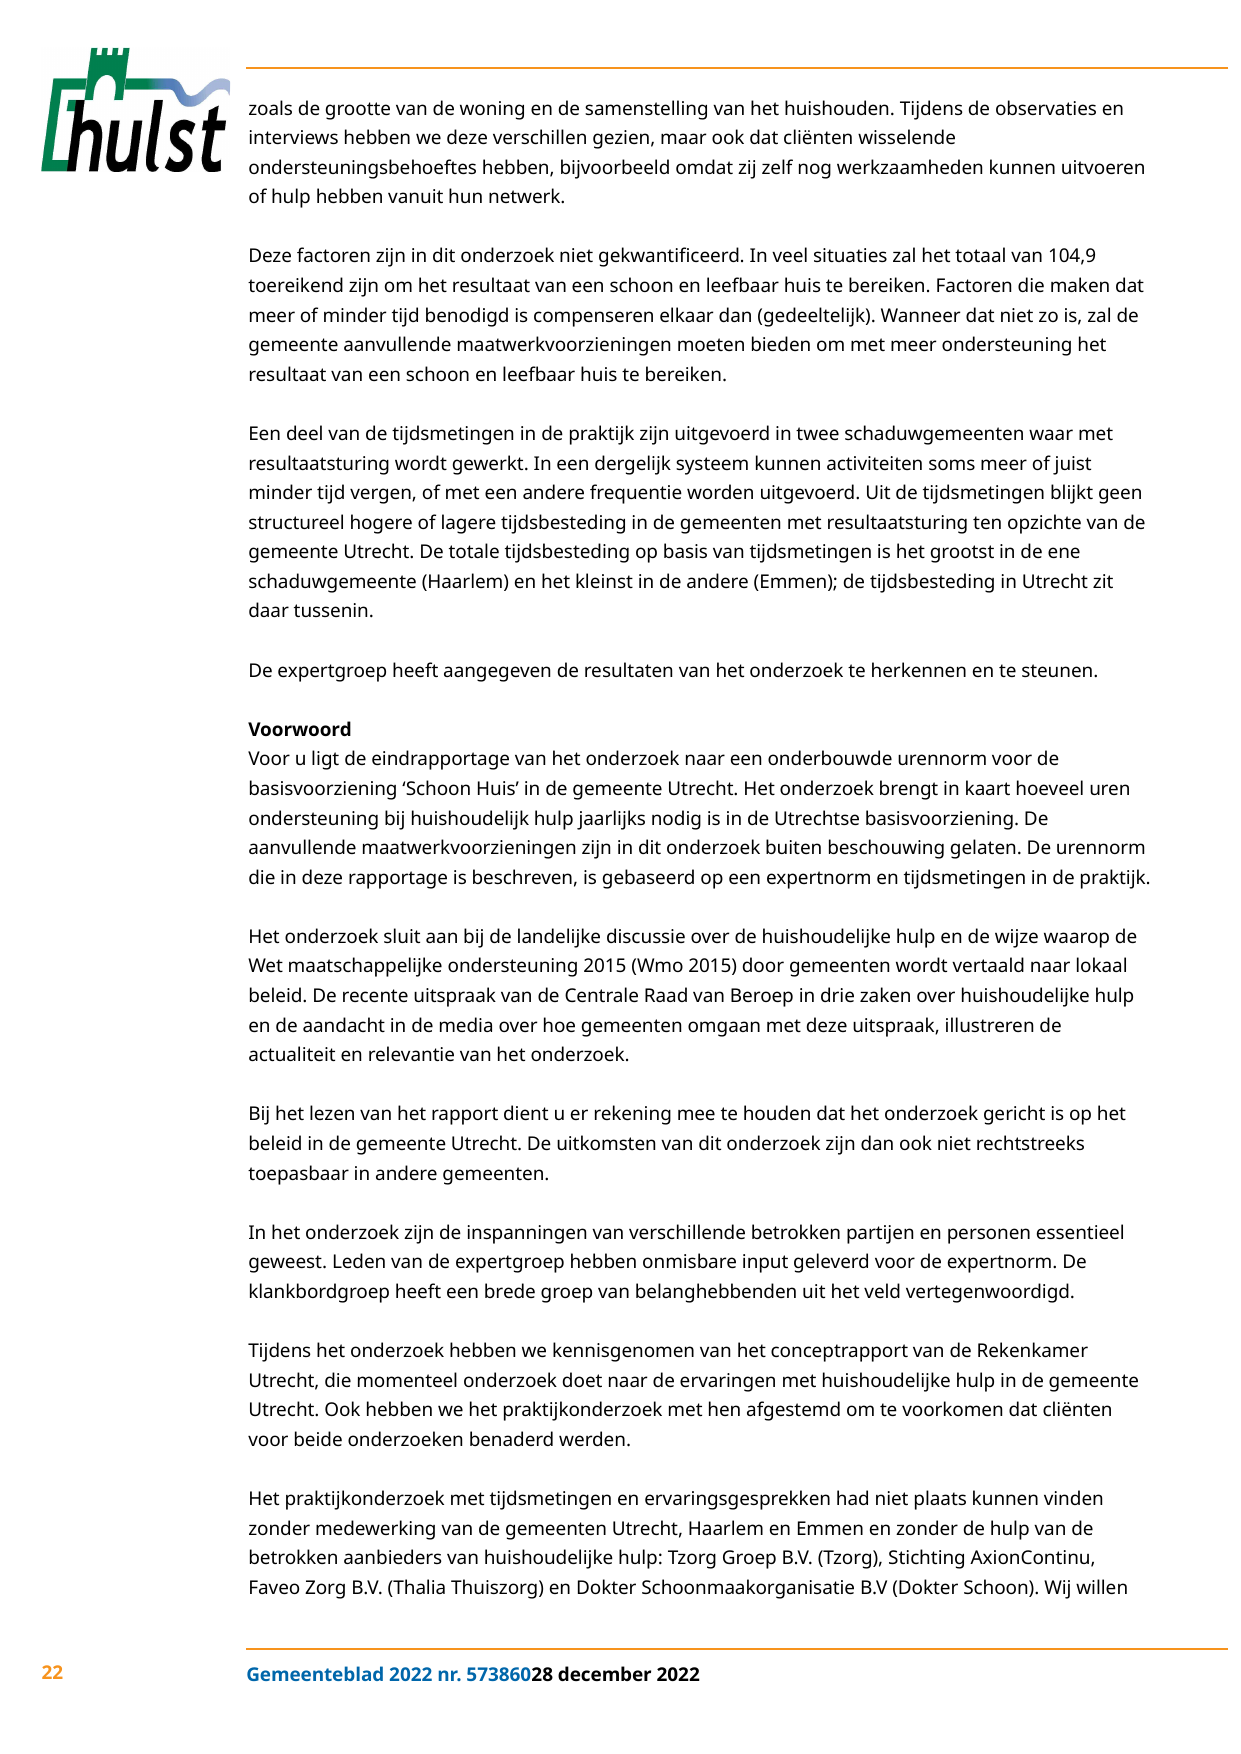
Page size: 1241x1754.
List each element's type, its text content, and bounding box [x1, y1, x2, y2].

picture [41, 47, 231, 172]
text Het praktijkonderzoek met tijdsmetingen en ervaringsgesprekken had niet plaats kunnen vinden zonder medewerking van de gemeenten Utrecht, Haarlem en Emmen en zonder de hulp van de betrokken aanbieders van huishoudelijke hulp: Tzorg Groep B.V. (Tzorg), Stichting AxionContinu, Faveo Zorg B.V. (Thalia Thuiszorg) en Dokter Schoonmaakorganisatie B.V (Dokter Schoon). Wij willen [248, 1485, 1152, 1600]
text zoals de grootte van de woning en de samenstelling van het huishouden. Tijdens de observaties en interviews hebben we deze verschillen gezien, maar ook dat cliënten wisselende ondersteuningsbehoeftes hebben, bijvoorbeeld omdat zij zelf nog werkzaamheden kunnen uitvoeren of hulp hebben vanuit hun netwerk. [248, 95, 1152, 209]
text Deze factoren zijn in dit onderzoek niet gekwantificeerd. In veel situaties zal het totaal van 104,9 toereikend zijn om het resultaat van een schoon en leefbaar huis te bereiken. Factoren die maken dat meer of minder tijd benodigd is compenseren elkaar dan (gedeeltelijk). Wanneer dat niet zo is, zal de gemeente aanvullende maatwerkvoorzieningen moeten bieden om met meer ondersteuning het resultaat van een schoon en leefbaar huis te bereiken. [248, 243, 1152, 387]
text Voor u ligt de eindrapportage van het onderzoek naar een onderbouwde urennorm voor de basisvoorziening ‘Schoon Huis’ in de gemeente Utrecht. Het onderzoek brengt in kaart hoeveel uren ondersteuning bij huishoudelijk hulp jaarlijks nodig is in de Utrechtse basisvoorziening. De aanvullende maatwerkvoorzieningen zijn in dit onderzoek buiten beschouwing gelaten. De urennorm die in deze rapportage is beschreven, is gebaseerd op een expertnorm en tijdsmetingen in de praktijk. [248, 746, 1152, 890]
text De expertgroep heeft aangegeven de resultaten van het onderzoek te herkennen en te steunen. [248, 657, 1152, 683]
text In het onderzoek zijn de inspanningen van verschillende betrokken partijen en personen essentieel geweest. Leden van de expertgroep hebben onmisbare input geleverd voor de expertnorm. De klankbordgroep heeft een brede groep van belanghebbenden uit het veld vertegenwoordigd. [248, 1219, 1152, 1304]
text Voorwoord [248, 716, 1152, 742]
text Het onderzoek sluit aan bij de landelijke discussie over de huishoudelijke hulp en de wijze waarop de Wet maatschappelijke ondersteuning 2015 (Wmo 2015) door gemeenten wordt vertaald naar lokaal beleid. De recente uitspraak van de Centrale Raad van Beroep in drie zaken over huishoudelijke hulp en de aandacht in de media over hoe gemeenten omgaan met deze uitspraak, illustreren de actualiteit en relevantie van het onderzoek. [248, 923, 1152, 1067]
text Een deel van de tijdsmetingen in de praktijk zijn uitgevoerd in twee schaduwgemeenten waar met resultaatsturing wordt gewerkt. In een dergelijk systeem kunnen activiteiten soms meer of juist minder tijd vergen, of met een andere frequentie worden uitgevoerd. Uit de tijdsmetingen blijkt geen structureel hogere of lagere tijdsbesteding in de gemeenten met resultaatsturing ten opzichte van de gemeente Utrecht. De totale tijdsbesteding op basis van tijdsmetingen is het grootst in de ene schaduwgemeente (Haarlem) en het kleinst in de andere (Emmen); de tijdsbesteding in Utrecht zit daar tussenin. [248, 420, 1152, 623]
text Bij het lezen van het rapport dient u er rekening mee te houden dat het onderzoek gericht is op het beleid in de gemeente Utrecht. De uitkomsten van dit onderzoek zijn dan ook niet rechtstreeks toepasbaar in andere gemeenten. [248, 1101, 1152, 1186]
text Tijdens het onderzoek hebben we kennisgenomen van het conceptrapport van de Rekenkamer Utrecht, die momenteel onderzoek doet naar de ervaringen met huishoudelijke hulp in de gemeente Utrecht. Ook hebben we het praktijkonderzoek met hen afgestemd om te voorkomen dat cliënten voor beide onderzoeken benaderd werden. [248, 1337, 1152, 1452]
